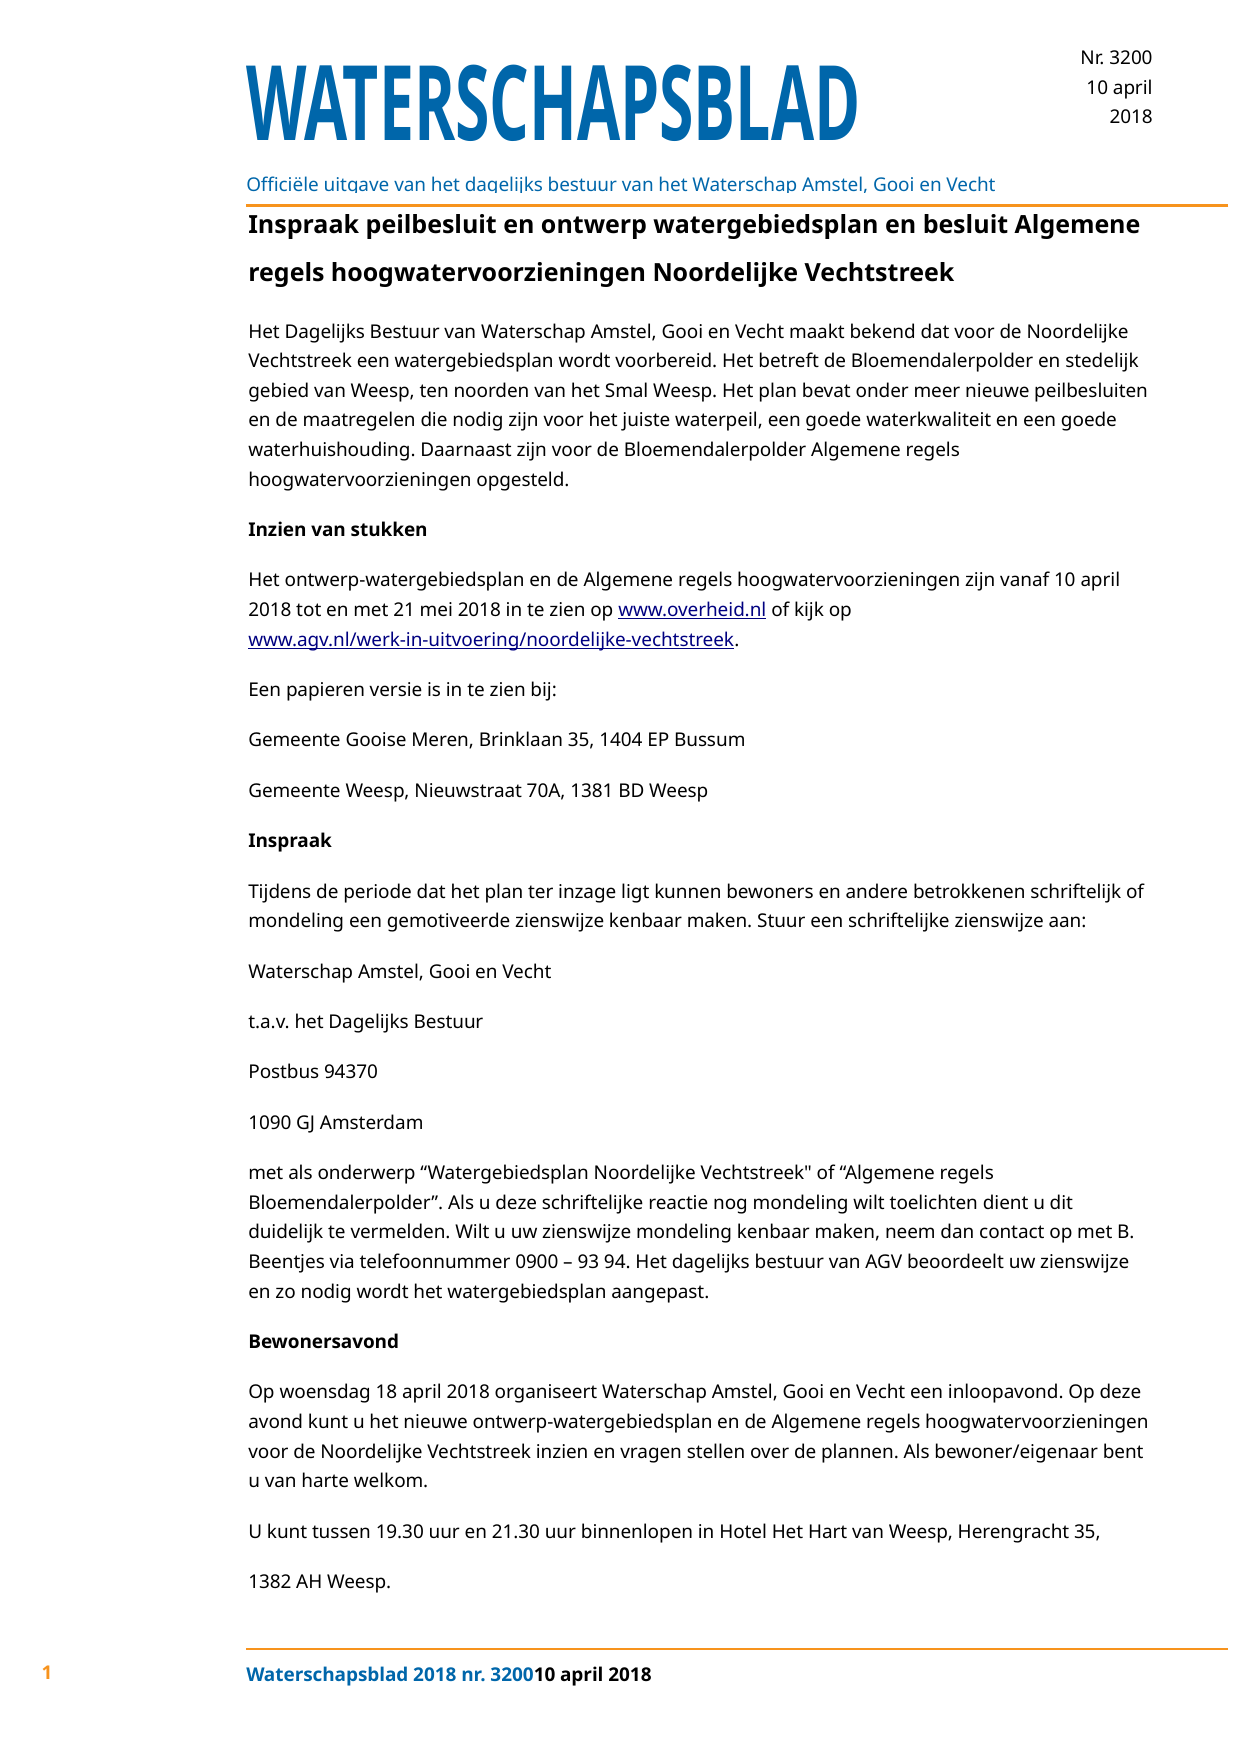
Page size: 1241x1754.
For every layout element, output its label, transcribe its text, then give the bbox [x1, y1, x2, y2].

text Inspraak [248, 827, 1152, 853]
text Waterschap Amstel, Gooi en Vecht [248, 958, 1152, 984]
text Het ontwerp-watergebiedsplan en de Algemene regels hoogwatervoorzieningen zijn vanaf 10 april 2018 tot en met 21 mei 2018 in te zien op www.overheid.nl of kijk op www.agv.nl/werk-in-uitvoering/noordelijke-vechtstreek. [248, 567, 1152, 652]
text U kunt tussen 19.30 uur en 21.30 uur binnenlopen in Hotel Het Hart van Weesp, Herengracht 35, [248, 1518, 1152, 1544]
text 1090 GJ Amsterdam [248, 1109, 1152, 1135]
text Het Dagelijks Bestuur van Waterschap Amstel, Gooi en Vecht maakt bekend dat voor de Noordelijke Vechtstreek een watergebiedsplan wordt voorbereid. Het betreft de Bloemendalerpolder en stedelijk gebied van Weesp, ten noorden van het Smal Weesp. Het plan bevat onder meer nieuwe peilbesluiten en de maatregelen die nodig zijn voor het juiste waterpeil, een goede waterkwaliteit en een goede waterhuishouding. Daarnaast zijn voor de Bloemendalerpolder Algemene regels hoogwatervoorzieningen opgesteld. [248, 318, 1152, 492]
text Inspraak peilbesluit en ontwerp watergebiedsplan en besluit Algemene regels hoogwatervoorzieningen Noordelijke Vechtstreek [248, 207, 1152, 288]
text Inzien van stukken [248, 516, 1152, 542]
text Gemeente Gooise Meren, Brinklaan 35, 1404 EP Bussum [248, 727, 1152, 752]
text met als onderwerp “Watergebiedsplan Noordelijke Vechtstreek" of “Algemene regels Bloemendalerpolder”. Als u deze schriftelijke reactie nog mondeling wilt toelichten dient u dit duidelijk te vermelden. Wilt u uw zienswijze mondeling kenbaar maken, neem dan contact op met B. Beentjes via telefoonnummer 0900 – 93 94. Het dagelijks bestuur van AGV beoordeelt uw zienswijze en zo nodig wordt het watergebiedsplan aangepast. [248, 1159, 1152, 1304]
text t.a.v. het Dagelijks Bestuur [248, 1008, 1152, 1034]
text Een papieren versie is in te zien bij: [248, 676, 1152, 702]
text Gemeente Weesp, Nieuwstraat 70A, 1381 BD Weesp [248, 777, 1152, 803]
text Postbus 94370 [248, 1059, 1152, 1084]
text 1382 AH Weesp. [248, 1568, 1152, 1594]
text Op woensdag 18 april 2018 organiseert Waterschap Amstel, Gooi en Vecht een inloopavond. Op deze avond kunt u het nieuwe ontwerp-watergebiedsplan en de Algemene regels hoogwatervoorzieningen voor de Noordelijke Vechtstreek inzien en vragen stellen over de plannen. Als bewoner/eigenaar bent u van harte welkom. [248, 1379, 1152, 1493]
text Tijdens de periode dat het plan ter inzage ligt kunnen bewoners en andere betrokkenen schriftelijk of mondeling een gemotiveerde zienswijze kenbaar maken. Stuur een schriftelijke zienswijze aan: [248, 878, 1152, 933]
text Bewonersavond [248, 1328, 1152, 1354]
picture [41, 47, 231, 172]
